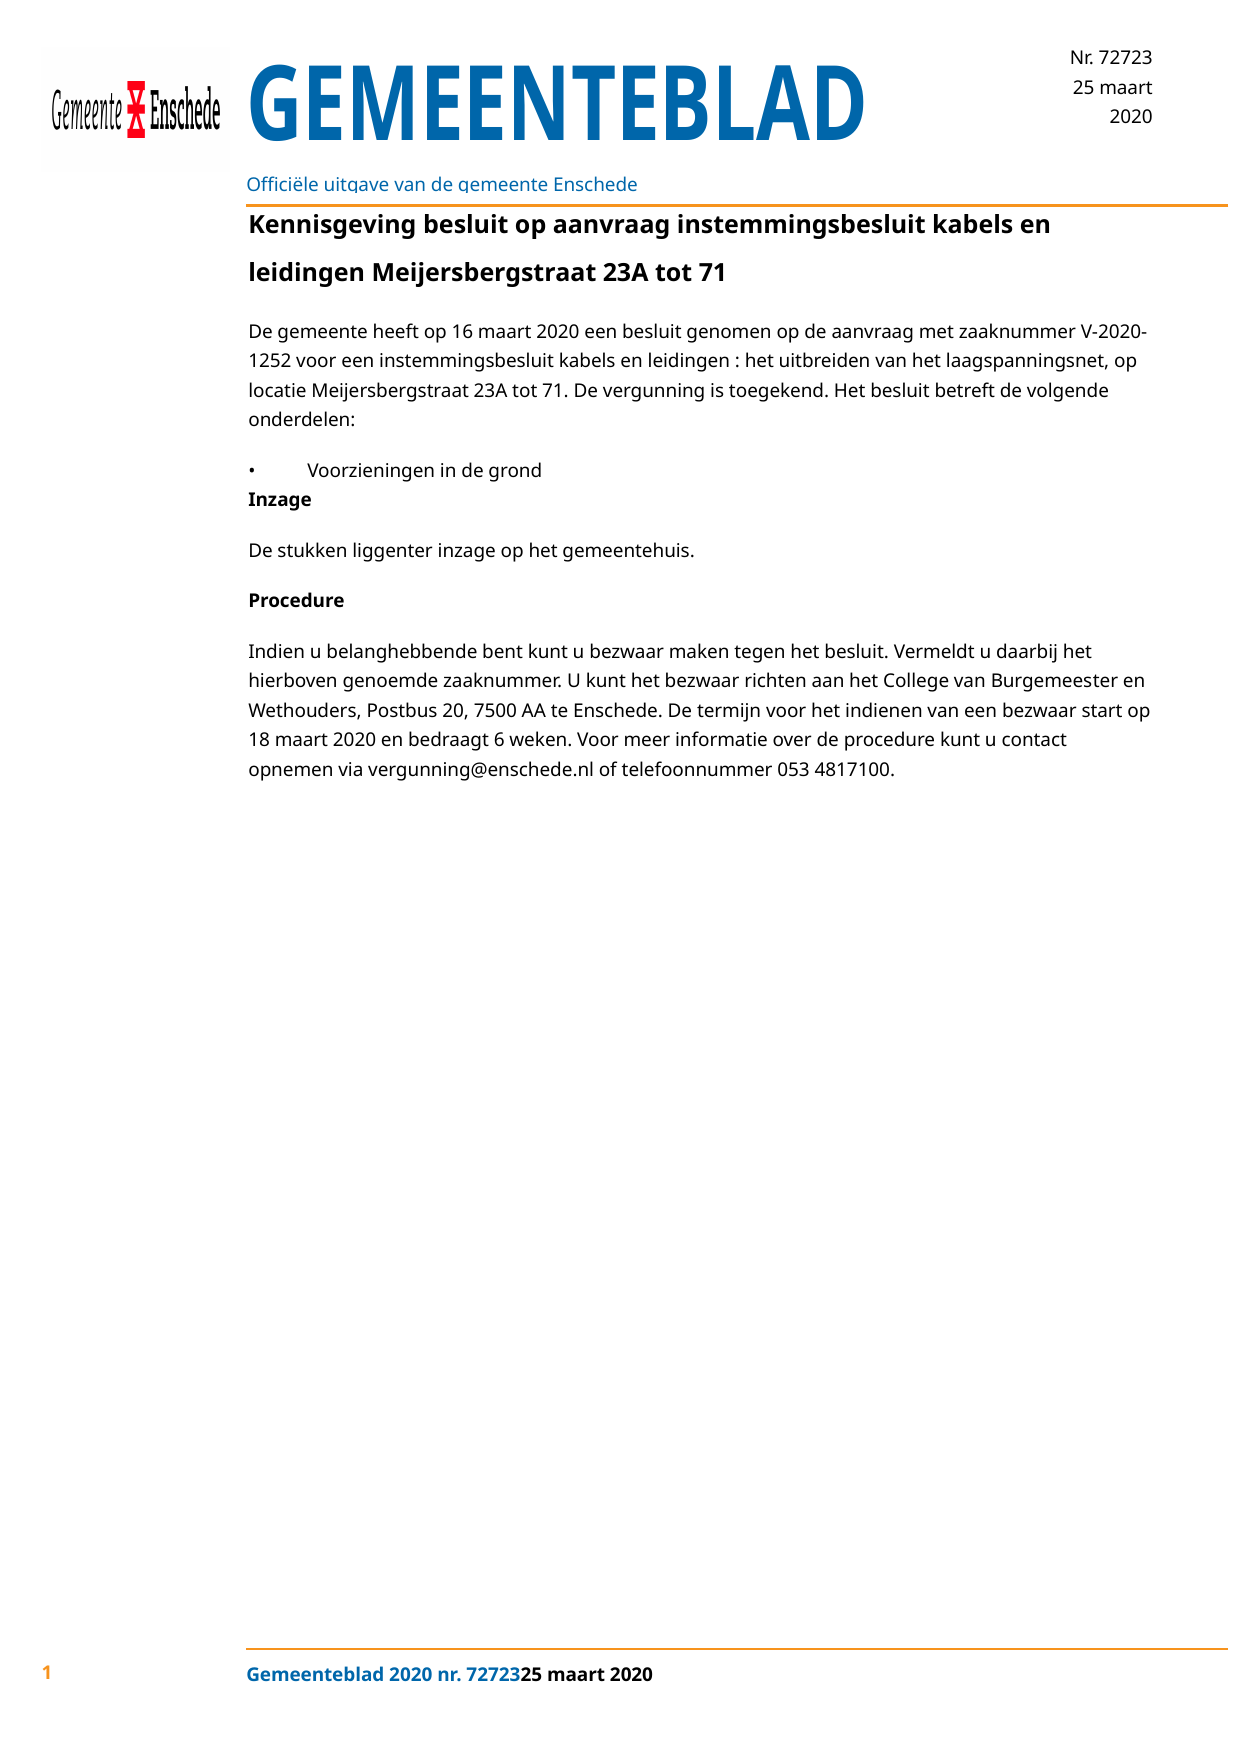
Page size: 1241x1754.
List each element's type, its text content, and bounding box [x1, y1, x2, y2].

text Indien u belanghebbende bent kunt u bezwaar maken tegen het besluit. Vermeldt u daarbij het hierboven genoemde zaaknummer. U kunt het bezwaar richten aan het College van Burgemees­ter en Wethouders, Postbus 20, 7500 AA te Enschede. De termijn voor het indienen van een bezwaar start op 18 maart 2020 en bedraagt 6 weken. Voor meer informatie over de procedure kunt u contact opnemen via vergunning@enschede.nl of telefoonnummer 053 4817100. [248, 638, 1152, 782]
text Procedure [248, 587, 1152, 613]
text De stukken liggenter inzage op het gemeentehuis. [248, 537, 1152, 563]
text De gemeente heeft op 16 maart 2020 een besluit genomen op de aanvraag met zaaknummer V-2020-1252 voor een instemmingsbesluit kabels en leidingen : het uitbreiden van het laagspanningsnet, op locatie Meijersbergstraat 23A tot 71. De vergunning is toegekend. Het besluit betreft de volgende onderdelen: [248, 318, 1152, 432]
text Inzage [248, 487, 1152, 512]
list Voorzieningen in de grond [248, 457, 1152, 483]
text Kennisgeving besluit op aanvraag instemmingsbesluit kabels en leidingen Meijersbergstraat 23A tot 71 [248, 207, 1152, 288]
picture [41, 47, 231, 172]
